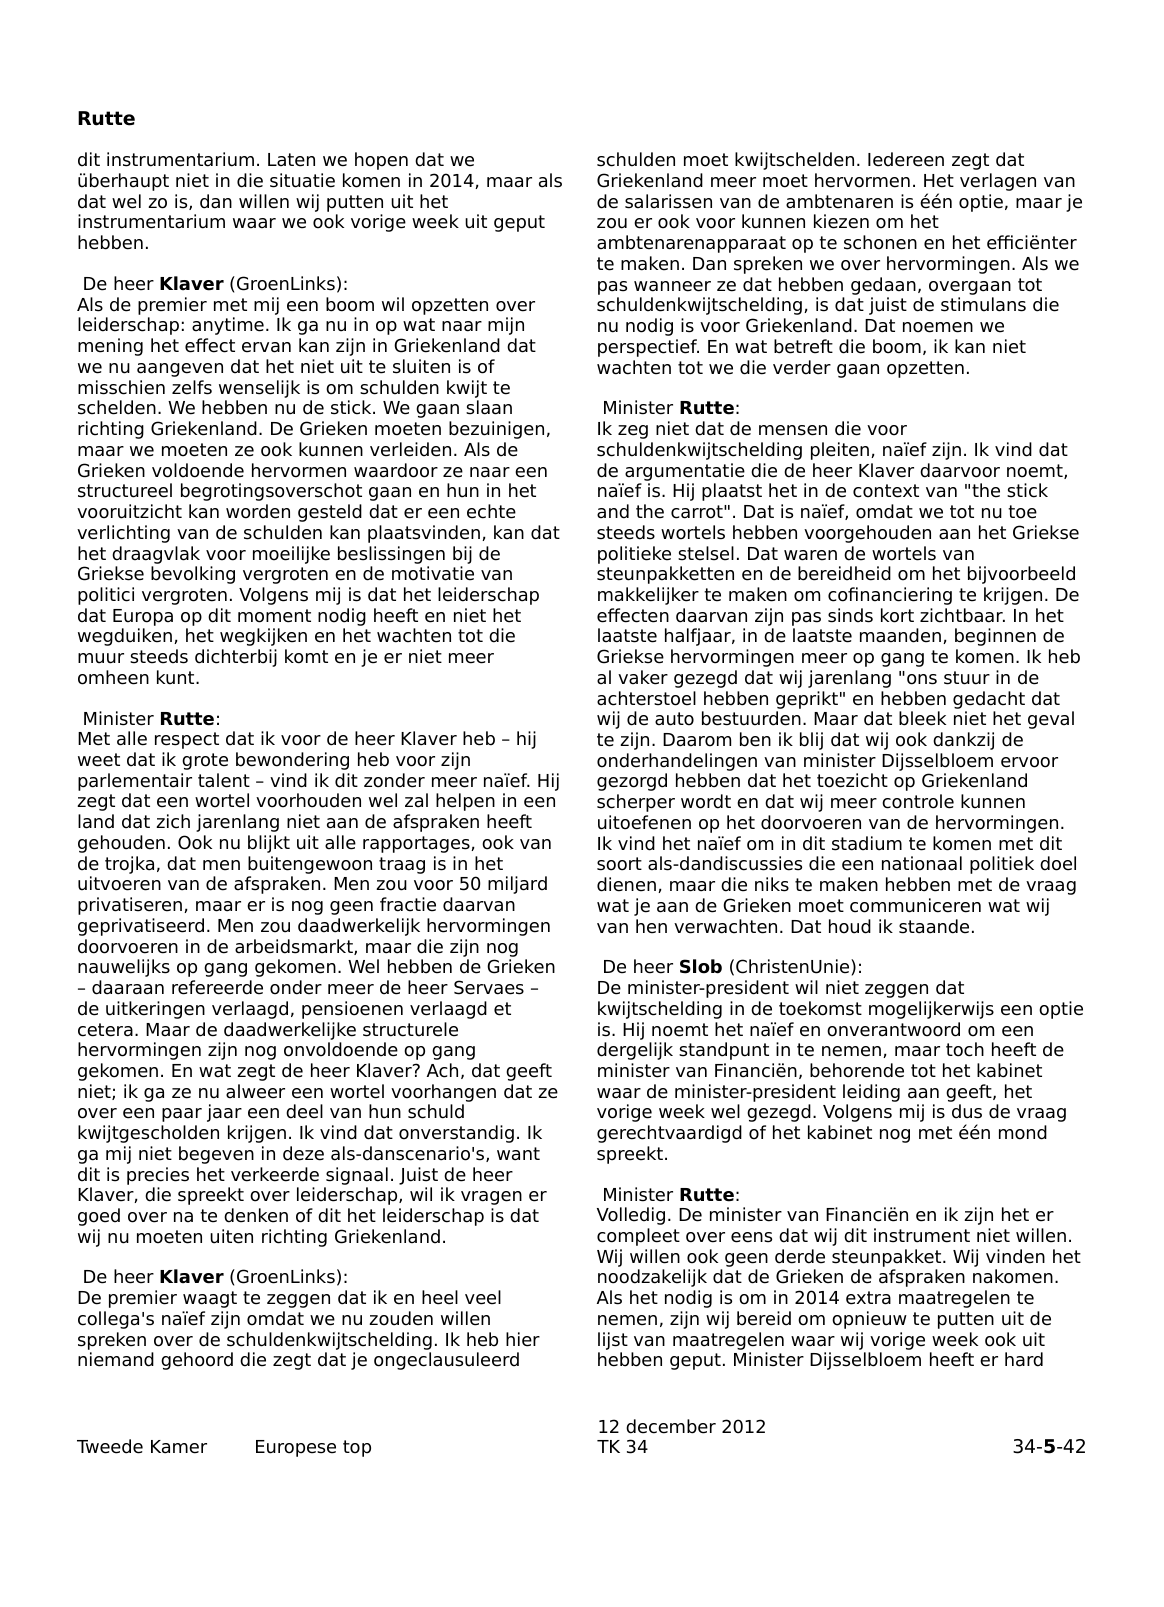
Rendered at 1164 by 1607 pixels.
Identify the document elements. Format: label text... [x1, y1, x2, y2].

text Met alle respect dat ik voor de heer Klaver heb – hij weet dat ik grote bewondering heb voor zijn parlementair talent – vind ik dit zonder meer naïef. Hij zegt dat een wortel voorhouden wel zal helpen in een land dat zich jarenlang niet aan de afspraken heeft gehouden. Ook nu blijkt uit alle rapportages, ook van de trojka, dat men buitengewoon traag is in het uitvoeren van de afspraken. Men zou voor 50 miljard privatiseren, maar er is nog geen fractie daarvan geprivatiseerd. Men zou daadwerkelijk hervormingen doorvoeren in de arbeidsmarkt, maar die zijn nog nauwelijks op gang gekomen. Wel hebben de Grieken – daaraan refereerde onder meer de heer Servaes – de uitkeringen verlaagd, pensioenen verlaagd et cetera. Maar de daadwerkelijke structurele hervormingen zijn nog onvoldoende op gang gekomen. En wat zegt de heer Klaver? Ach, dat geeft niet; ik ga ze nu alweer een wortel voorhangen dat ze over een paar jaar een deel van hun schuld kwijtgescholden krijgen. Ik vind dat onverstandig. Ik ga mij niet begeven in deze als-danscenario's, want dit is precies het verkeerde signaal. Juist de heer Klaver, die spreekt over leiderschap, wil ik vragen er goed over na te denken of dit het leiderschap is dat wij nu moeten uiten richting Griekenland. [77, 729, 567, 1247]
text De heer Klaver (GroenLinks): [77, 1267, 567, 1288]
text Minister Rutte: [596, 1184, 1087, 1205]
text De premier waagt te zeggen dat ik en heel veel collega's naïef zijn omdat we nu zouden willen spreken over de schuldenkwijtschelding. Ik heb hier niemand gehoord die zegt dat je ongeclausuleerd [77, 1288, 567, 1371]
text De heer Klaver (GroenLinks): [77, 274, 567, 294]
text dit instrumentarium. Laten we hopen dat we überhaupt niet in die situatie komen in 2014, maar als dat wel zo is, dan willen wij putten uit het instrumentarium waar we ook vorige week uit geput hebben. [77, 150, 567, 254]
text De heer Slob (ChristenUnie): [596, 957, 1087, 978]
text Ik zeg niet dat de mensen die voor schuldenkwijtschelding pleiten, naïef zijn. Ik vind dat de argumentatie die de heer Klaver daarvoor noemt, naïef is. Hij plaatst het in de context van "the stick and the carrot". Dat is naïef, omdat we tot nu toe steeds wortels hebben voorgehouden aan het Griekse politieke stelsel. Dat waren de wortels van steunpakketten en de bereidheid om het bijvoorbeeld makkelijker te maken om cofinanciering te krijgen. De effecten daarvan zijn pas sinds kort zichtbaar. In het laatste halfjaar, in de laatste maanden, beginnen de Griekse hervormingen meer op gang te komen. Ik heb al vaker gezegd dat wij jarenlang "ons stuur in de achterstoel hebben geprikt" en hebben gedacht dat wij de auto bestuurden. Maar dat bleek niet het geval te zijn. Daarom ben ik blij dat wij ook dankzij de onderhandelingen van minister Dijsselbloem ervoor gezorgd hebben dat het toezicht op Griekenland scherper wordt en dat wij meer controle kunnen uitoefenen op het doorvoeren van de hervormingen. Ik vind het naïef om in dit stadium te komen met dit soort als-dandiscussies die een nationaal politiek doel dienen, maar die niks te maken hebben met de vraag wat je aan de Grieken moet communiceren wat wij van hen verwachten. Dat houd ik staande. [596, 419, 1087, 937]
text Minister Rutte: [596, 398, 1087, 419]
text Volledig. De minister van Financiën en ik zijn het er compleet over eens dat wij dit instrument niet willen. Wij willen ook geen derde steunpakket. Wij vinden het noodzakelijk dat de Grieken de afspraken nakomen. Als het nodig is om in 2014 extra maatregelen te nemen, zijn wij bereid om opnieuw te putten uit de lijst van maatregelen waar wij vorige week ook uit hebben geput. Minister Dijsselbloem heeft er hard [596, 1205, 1087, 1371]
text Als de premier met mij een boom wil opzetten over leiderschap: anytime. Ik ga nu in op wat naar mijn mening het effect ervan kan zijn in Griekenland dat we nu aangeven dat het niet uit te sluiten is of misschien zelfs wenselijk is om schulden kwijt te schelden. We hebben nu de stick. We gaan slaan richting Griekenland. De Grieken moeten bezuinigen, maar we moeten ze ook kunnen verleiden. Als de Grieken voldoende hervormen waardoor ze naar een structureel begrotingsoverschot gaan en hun in het vooruitzicht kan worden gesteld dat er een echte verlichting van de schulden kan plaatsvinden, kan dat het draagvlak voor moeilijke beslissingen bij de Griekse bevolking vergroten en de motivatie van politici vergroten. Volgens mij is dat het leiderschap dat Europa op dit moment nodig heeft en niet het wegduiken, het wegkijken en het wachten tot die muur steeds dichterbij komt en je er niet meer omheen kunt. [77, 294, 567, 688]
text De minister-president wil niet zeggen dat kwijtschelding in de toekomst mogelijkerwijs een optie is. Hij noemt het naïef en onverantwoord om een dergelijk standpunt in te nemen, maar toch heeft de minister van Financiën, behorende tot het kabinet waar de minister-president leiding aan geeft, het vorige week wel gezegd. Volgens mij is dus de vraag gerechtvaardigd of het kabinet nog met één mond spreekt. [596, 978, 1087, 1164]
text Minister Rutte: [77, 708, 567, 729]
text schulden moet kwijtschelden. Iedereen zegt dat Griekenland meer moet hervormen. Het verlagen van de salarissen van de ambtenaren is één optie, maar je zou er ook voor kunnen kiezen om het ambtenarenapparaat op te schonen en het efficiënter te maken. Dan spreken we over hervormingen. Als we pas wanneer ze dat hebben gedaan, overgaan tot schuldenkwijtschelding, is dat juist de stimulans die nu nodig is voor Griekenland. Dat noemen we perspectief. En wat betreft die boom, ik kan niet wachten tot we die verder gaan opzetten. [596, 150, 1087, 378]
